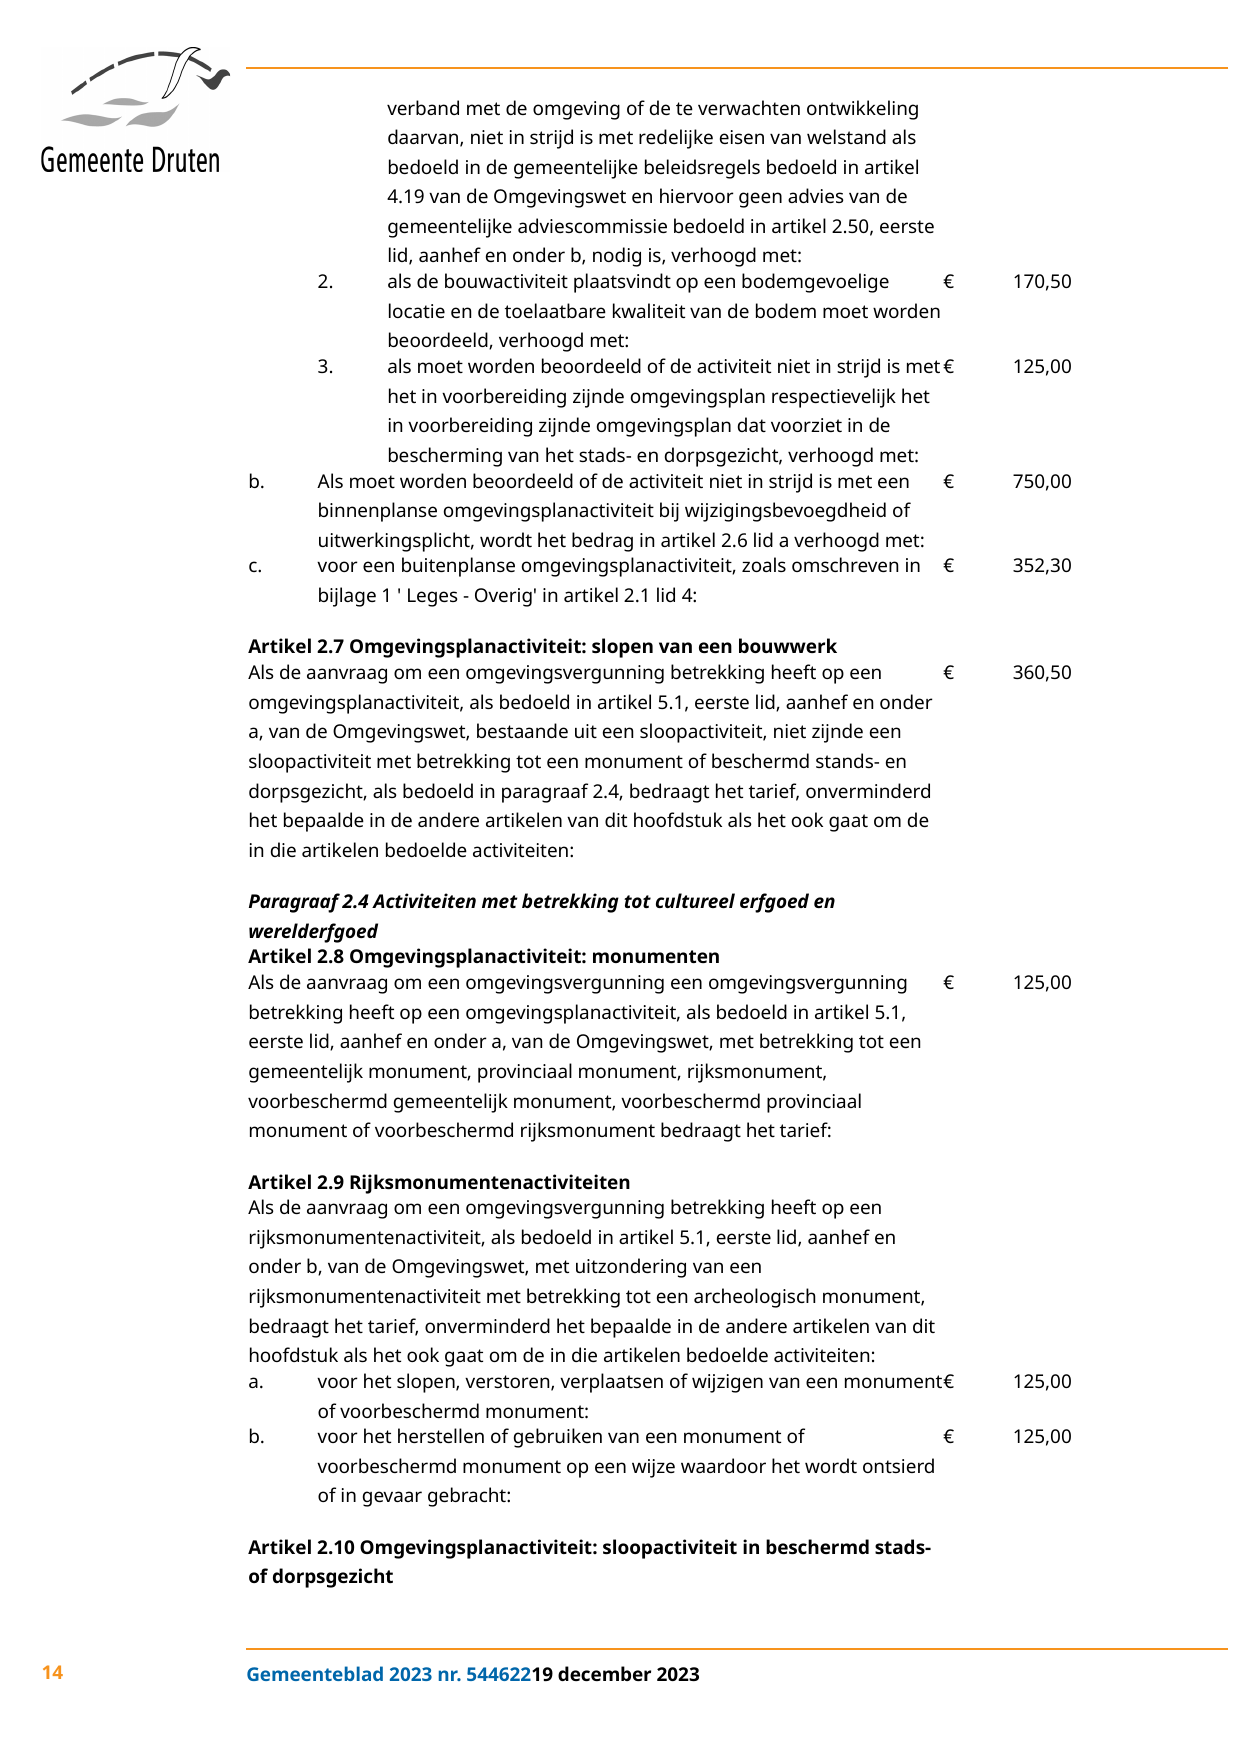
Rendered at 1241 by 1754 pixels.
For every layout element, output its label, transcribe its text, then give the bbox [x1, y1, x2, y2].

table_cell € [943, 970, 1013, 1143]
table_cell 170,50 [1013, 269, 1152, 353]
table_cell [318, 95, 387, 268]
table_cell € [943, 353, 1013, 468]
table_cell [943, 634, 1013, 659]
table_cell [1013, 634, 1152, 659]
table_cell b. [248, 1424, 317, 1508]
table_cell Artikel 2.10 Omgevingsplanactiviteit: sloopactiviteit in beschermd stads- of dorpsgezicht [248, 1534, 943, 1589]
table_cell € [943, 660, 1013, 863]
table_cell als moet worden beoordeeld of de activiteit niet in strijd is met het in voorbereiding zijnde omgevingsplan respectievelijk het in voorbereiding zijnde omgevingsplan dat voorziet in de bescherming van het stads- en dorpsgezicht, verhoogd met: [387, 353, 943, 468]
table_cell [318, 863, 387, 888]
table_cell voor een buitenplanse omgevingsplanactiviteit, zoals omschreven in bijlage 1 ' Leges - Overig' in artikel 2.1 lid 4: [318, 553, 943, 608]
table_cell [387, 608, 943, 634]
table_cell [943, 1143, 1013, 1169]
table_cell [387, 1509, 943, 1534]
table_cell € [943, 1368, 1013, 1423]
table_cell [943, 1195, 1013, 1368]
table_cell 125,00 [1013, 353, 1152, 468]
table_cell Als de aanvraag om een omgevingsvergunning een omgevingsvergunning betrekking heeft op een omgevingsplanactiviteit, als bedoeld in artikel 5.1, eerste lid, aanhef en onder a, van de Omgevingswet, met betrekking tot een gemeentelijk monument, provinciaal monument, rijksmonument, voorbeschermd gemeentelijk monument, voorbeschermd provinciaal monument of voorbeschermd rijksmonument bedraagt het tarief: [248, 970, 943, 1143]
table_cell € [943, 468, 1013, 553]
picture [41, 47, 231, 172]
table_cell [248, 95, 317, 268]
table_cell [318, 608, 387, 634]
table_cell 352,30 [1013, 553, 1152, 608]
table_cell [387, 863, 943, 888]
table_cell verband met de omgeving of de te verwachten ontwikkeling daarvan, niet in strijd is met redelijke eisen van welstand als bedoeld in de gemeentelijke beleidsregels bedoeld in artikel 4.19 van de Omgevingswet en hiervoor geen advies van de gemeentelijke adviescommissie bedoeld in artikel 2.50, eerste lid, aanhef en onder b, nodig is, verhoogd met: [387, 95, 943, 268]
table_cell b. [248, 468, 317, 553]
table_cell [1013, 1195, 1152, 1368]
table_cell [1013, 944, 1152, 969]
table_cell [943, 1534, 1013, 1589]
table_cell [248, 1143, 317, 1169]
table_cell Als de aanvraag om een omgevingsvergunning betrekking heeft op een rijksmonumentenactiviteit, als bedoeld in artikel 5.1, eerste lid, aanhef en onder b, van de Omgevingswet, met uitzondering van een rijksmonumentenactiviteit met betrekking tot een archeologisch monument, bedraagt het tarief, onverminderd het bepaalde in de andere artikelen van dit hoofdstuk als het ook gaat om de in die artikelen bedoelde activiteiten: [248, 1195, 943, 1368]
table_cell [248, 863, 317, 888]
table_cell [1013, 1509, 1152, 1534]
table_cell € [943, 1424, 1013, 1508]
table_cell [1013, 889, 1152, 944]
table_cell voor het slopen, verstoren, verplaatsen of wijzigen van een monument of voorbeschermd monument: [318, 1368, 943, 1423]
table_cell [943, 863, 1013, 888]
table_cell [943, 944, 1013, 969]
table_cell [248, 269, 317, 353]
table_cell Artikel 2.9 Rijksmonumentenactiviteiten [248, 1169, 943, 1194]
table_cell [248, 353, 317, 468]
table_cell [943, 889, 1013, 944]
table_cell 750,00 [1013, 468, 1152, 553]
table_cell als de bouwactiviteit plaatsvindt op een bodemgevoelige locatie en de toelaatbare kwaliteit van de bodem moet worden beoordeeld, verhoogd met: [387, 269, 943, 353]
table_cell [387, 1143, 943, 1169]
table_cell [1013, 1169, 1152, 1194]
table_cell [318, 1509, 387, 1534]
table_cell Paragraaf 2.4 Activiteiten met betrekking tot cultureel erfgoed en werelderfgoed [248, 889, 943, 944]
table_cell 2. [318, 269, 387, 353]
table_cell a. [248, 1368, 317, 1423]
table_cell Artikel 2.7 Omgevingsplanactiviteit: slopen van een bouwwerk [248, 634, 943, 659]
table_cell [1013, 95, 1152, 268]
table_cell [943, 1509, 1013, 1534]
table_cell voor het herstellen of gebruiken van een monument of voorbeschermd monument op een wijze waardoor het wordt ontsierd of in gevaar gebracht: [318, 1424, 943, 1508]
table_cell [1013, 1143, 1152, 1169]
table_cell Artikel 2.8 Omgevingsplanactiviteit: monumenten [248, 944, 943, 969]
table_cell [943, 608, 1013, 634]
table_cell [1013, 608, 1152, 634]
table_cell [318, 1143, 387, 1169]
table_cell [943, 95, 1013, 268]
table_cell 125,00 [1013, 1368, 1152, 1423]
table_cell € [943, 269, 1013, 353]
table_cell Als de aanvraag om een omgevingsvergunning betrekking heeft op een omgevingsplanactiviteit, als bedoeld in artikel 5.1, eerste lid, aanhef en onder a, van de Omgevingswet, bestaande uit een sloopactiviteit, niet zijnde een sloopactiviteit met betrekking tot een monument of beschermd stands- en dorpsgezicht, als bedoeld in paragraaf 2.4, bedraagt het tarief, onverminderd het bepaalde in de andere artikelen van dit hoofdstuk als het ook gaat om de in die artikelen bedoelde activiteiten: [248, 660, 943, 863]
table_cell 125,00 [1013, 970, 1152, 1143]
table_cell 3. [318, 353, 387, 468]
table_cell [1013, 1534, 1152, 1589]
table_cell Als moet worden beoordeeld of de activiteit niet in strijd is met een binnenplanse omgevingsplanactiviteit bij wijzigingsbevoegdheid of uitwerkingsplicht, wordt het bedrag in artikel 2.6 lid a verhoogd met: [318, 468, 943, 553]
table_cell 360,50 [1013, 660, 1152, 863]
table_cell [943, 1169, 1013, 1194]
table_cell [1013, 863, 1152, 888]
table_cell € [943, 553, 1013, 608]
table_cell 125,00 [1013, 1424, 1152, 1508]
table_cell [248, 1509, 317, 1534]
table_cell [248, 608, 317, 634]
table_cell c. [248, 553, 317, 608]
